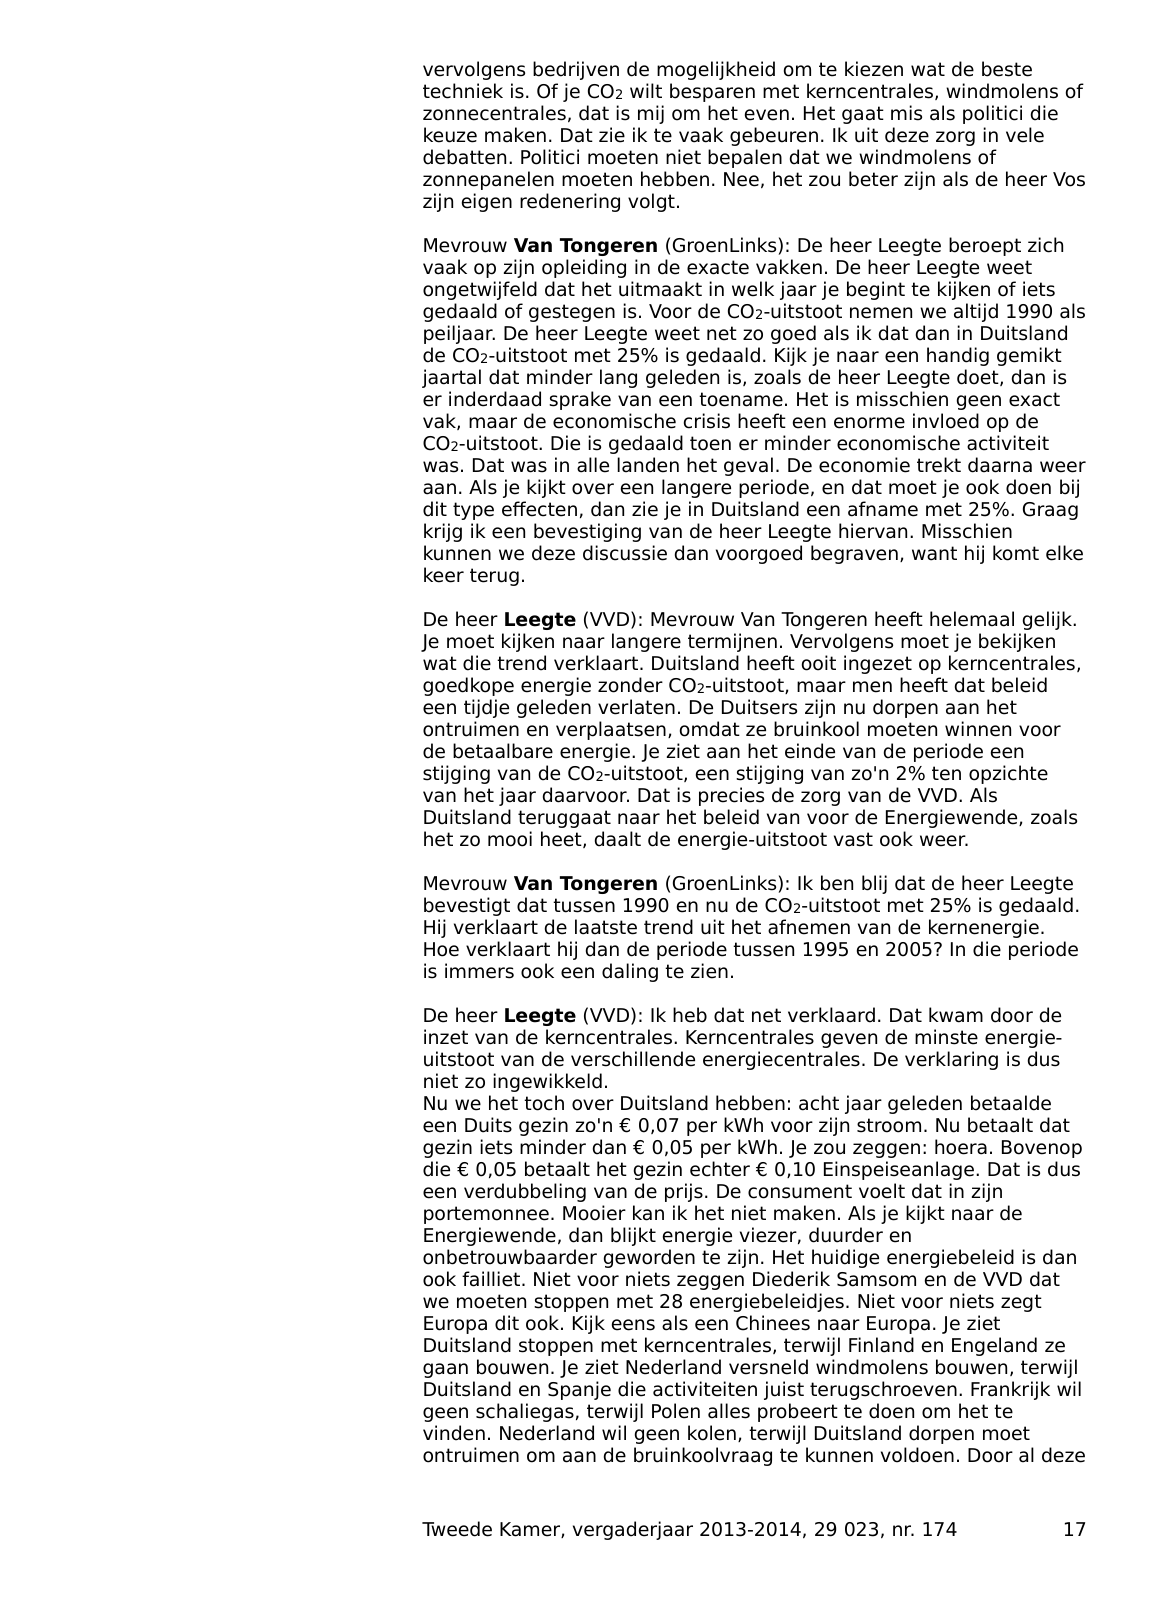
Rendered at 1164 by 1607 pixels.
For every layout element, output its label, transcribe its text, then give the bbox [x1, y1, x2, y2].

text De heer Leegte (VVD): Mevrouw Van Tongeren heeft helemaal gelijk. Je moet kijken naar langere termijnen. Vervolgens moet je bekijken wat die trend verklaart. Duitsland heeft ooit ingezet op kerncentrales, goedkope energie zonder CO2-uitstoot, maar men heeft dat beleid een tijdje geleden verlaten. De Duitsers zijn nu dorpen aan het ontruimen en verplaatsen, omdat ze bruinkool moeten winnen voor de betaalbare energie. Je ziet aan het einde van de periode een stijging van de CO2-uitstoot, een stijging van zo'n 2% ten opzichte van het jaar daarvoor. Dat is precies de zorg van de VVD. Als Duitsland teruggaat naar het beleid van voor de Energiewende, zoals het zo mooi heet, daalt de energie-uitstoot vast ook weer. [422, 609, 1087, 851]
text De heer Leegte (VVD): Ik heb dat net verklaard. Dat kwam door de inzet van de kerncentrales. Kerncentrales geven de minste energie-uitstoot van de verschillende energiecentrales. De verklaring is dus niet zo ingewikkeld. [422, 1005, 1087, 1093]
text Mevrouw Van Tongeren (GroenLinks): De heer Leegte beroept zich vaak op zijn opleiding in de exacte vakken. De heer Leegte weet ongetwijfeld dat het uitmaakt in welk jaar je begint te kijken of iets gedaald of gestegen is. Voor de CO2-uitstoot nemen we altijd 1990 als peiljaar. De heer Leegte weet net zo goed als ik dat dan in Duitsland de CO2-uitstoot met 25% is gedaald. Kijk je naar een handig gemikt jaartal dat minder lang geleden is, zoals de heer Leegte doet, dan is er inderdaad sprake van een toename. Het is misschien geen exact vak, maar de economische crisis heeft een enorme invloed op de CO2-uitstoot. Die is gedaald toen er minder economische activiteit was. Dat was in alle landen het geval. De economie trekt daarna weer aan. Als je kijkt over een langere periode, en dat moet je ook doen bij dit type effecten, dan zie je in Duitsland een afname met 25%. Graag krijg ik een bevestiging van de heer Leegte hiervan. Misschien kunnen we deze discussie dan voorgoed begraven, want hij komt elke keer terug. [422, 235, 1087, 587]
text Nu we het toch over Duitsland hebben: acht jaar geleden betaalde een Duits gezin zo'n € 0,07 per kWh voor zijn stroom. Nu betaalt dat gezin iets minder dan € 0,05 per kWh. Je zou zeggen: hoera. Bovenop die € 0,05 betaalt het gezin echter € 0,10 Einspeiseanlage. Dat is dus een verdubbeling van de prijs. De consument voelt dat in zijn portemonnee. Mooier kan ik het niet maken. Als je kijkt naar de Energiewende, dan blijkt energie viezer, duurder en onbetrouwbaarder geworden te zijn. Het huidige energiebeleid is dan ook failliet. Niet voor niets zeggen Diederik Samsom en de VVD dat we moeten stoppen met 28 energiebeleidjes. Niet voor niets zegt Europa dit ook. Kijk eens als een Chinees naar Europa. Je ziet Duitsland stoppen met kerncentrales, terwijl Finland en Engeland ze gaan bouwen. Je ziet Nederland versneld windmolens bouwen, terwijl Duitsland en Spanje die activiteiten juist terugschroeven. Frankrijk wil geen schaliegas, terwijl Polen alles probeert te doen om het te vinden. Nederland wil geen kolen, terwijl Duitsland dorpen moet ontruimen om aan de bruinkoolvraag te kunnen voldoen. Door al deze [422, 1093, 1087, 1467]
text vervolgens bedrijven de mogelijkheid om te kiezen wat de beste techniek is. Of je CO2 wilt besparen met kerncentrales, windmolens of zonnecentrales, dat is mij om het even. Het gaat mis als politici die keuze maken. Dat zie ik te vaak gebeuren. Ik uit deze zorg in vele debatten. Politici moeten niet bepalen dat we windmolens of zonnepanelen moeten hebben. Nee, het zou beter zijn als de heer Vos zijn eigen redenering volgt. [422, 59, 1087, 213]
text Mevrouw Van Tongeren (GroenLinks): Ik ben blij dat de heer Leegte bevestigt dat tussen 1990 en nu de CO2-uitstoot met 25% is gedaald. Hij verklaart de laatste trend uit het afnemen van de kernenergie. Hoe verklaart hij dan de periode tussen 1995 en 2005? In die periode is immers ook een daling te zien. [422, 873, 1087, 983]
